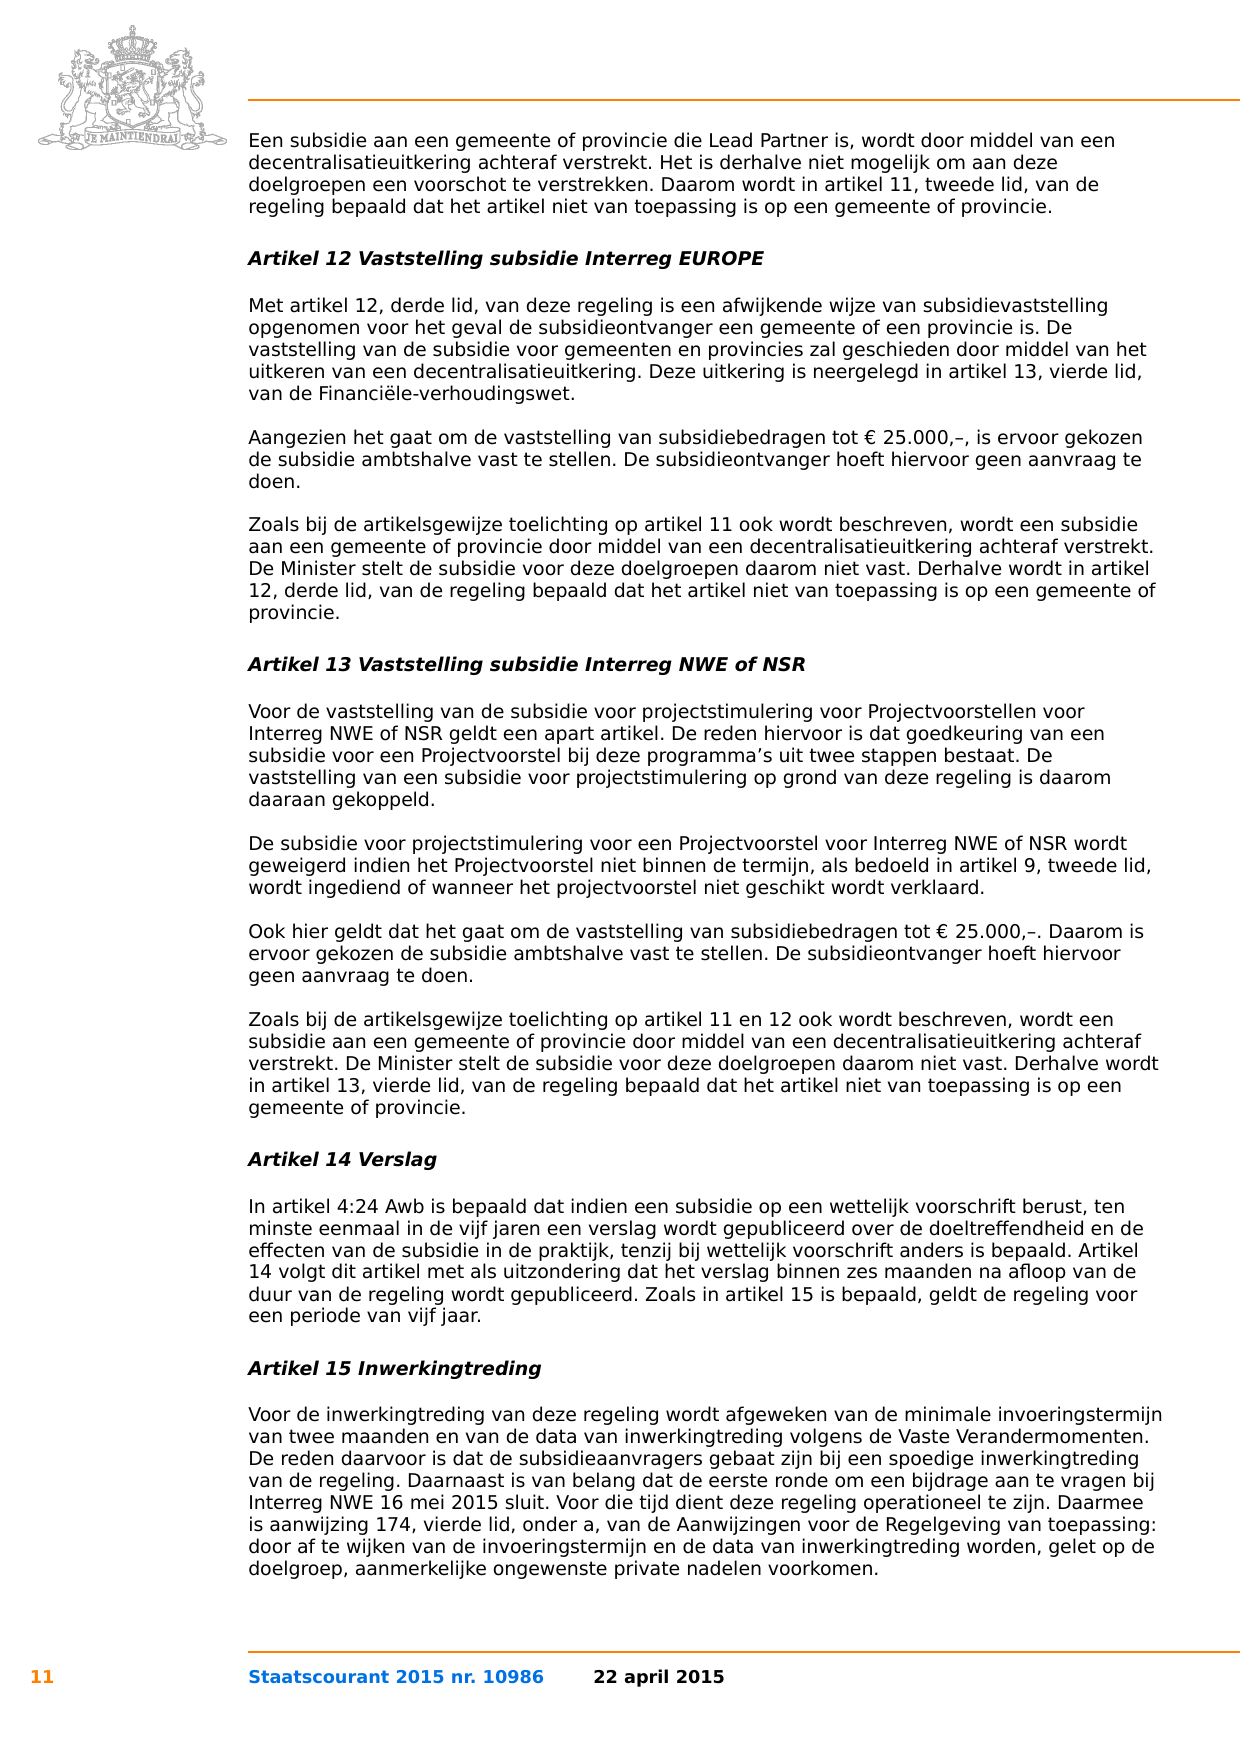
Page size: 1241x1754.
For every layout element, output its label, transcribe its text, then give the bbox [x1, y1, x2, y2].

subtitle Artikel 15 Inwerkingtreding [248, 1357, 1163, 1379]
text Voor de vaststelling van de subsidie voor projectstimulering voor Projectvoorstellen voor Interreg NWE of NSR geldt een apart artikel. De reden hiervoor is dat goedkeuring van een subsidie voor een Projectvoorstel bij deze programma’s uit twee stappen bestaat. De vaststelling van een subsidie voor projectstimulering op grond van deze regeling is daarom daaraan gekoppeld. [248, 701, 1163, 811]
text Zoals bij de artikelsgewijze toelichting op artikel 11 en 12 ook wordt beschreven, wordt een subsidie aan een gemeente of provincie door middel van een decentralisatieuitkering achteraf verstrekt. De Minister stelt de subsidie voor deze doelgroepen daarom niet vast. Derhalve wordt in artikel 13, vierde lid, van de regeling bepaald dat het artikel niet van toepassing is op een gemeente of provincie. [248, 1009, 1163, 1118]
text Met artikel 12, derde lid, van deze regeling is een afwijkende wijze van subsidievaststelling opgenomen voor het geval de subsidieontvanger een gemeente of een provincie is. De vaststelling van de subsidie voor gemeenten en provincies zal geschieden door middel van het uitkeren van een decentralisatieuitkering. Deze uitkering is neergelegd in artikel 13, vierde lid, van de Financiële-verhoudingswet. [248, 295, 1163, 405]
text Voor de inwerkingtreding van deze regeling wordt afgeweken van de minimale invoeringstermijn van twee maanden en van de data van inwerkingtreding volgens de Vaste Verandermomenten. De reden daarvoor is dat de subsidieaanvragers gebaat zijn bij een spoedige inwerkingtreding van de regeling. Daarnaast is van belang dat de eerste ronde om een bijdrage aan te vragen bij Interreg NWE 16 mei 2015 sluit. Voor die tijd dient deze regeling operationeel te zijn. Daarmee is aanwijzing 174, vierde lid, onder a, van de Aanwijzingen voor de Regelgeving van toepassing: door af te wijken van de invoeringstermijn en de data van inwerkingtreding worden, gelet op de doelgroep, aanmerkelijke ongewenste private nadelen voorkomen. [248, 1404, 1163, 1580]
text Een subsidie aan een gemeente of provincie die Lead Partner is, wordt door middel van een decentralisatieuitkering achteraf verstrekt. Het is derhalve niet mogelijk om aan deze doelgroepen een voorschot te verstrekken. Daarom wordt in artikel 11, tweede lid, van de regeling bepaald dat het artikel niet van toepassing is op een gemeente of provincie. [248, 130, 1163, 218]
text Zoals bij de artikelsgewijze toelichting op artikel 11 ook wordt beschreven, wordt een subsidie aan een gemeente of provincie door middel van een decentralisatieuitkering achteraf verstrekt. De Minister stelt de subsidie voor deze doelgroepen daarom niet vast. Derhalve wordt in artikel 12, derde lid, van de regeling bepaald dat het artikel niet van toepassing is op een gemeente of provincie. [248, 514, 1163, 624]
text Aangezien het gaat om de vaststelling van subsidiebedragen tot € 25.000,–, is ervoor gekozen de subsidie ambtshalve vast te stellen. De subsidieontvanger hoeft hiervoor geen aanvraag te doen. [248, 427, 1163, 492]
subtitle Artikel 13 Vaststelling subsidie Interreg NWE of NSR [248, 654, 1163, 676]
subtitle Artikel 12 Vaststelling subsidie Interreg EUROPE [248, 248, 1163, 270]
text In artikel 4:24 Awb is bepaald dat indien een subsidie op een wettelijk voorschrift berust, ten minste eenmaal in de vijf jaren een verslag wordt gepubliceerd over de doeltreffendheid en de effecten van de subsidie in de praktijk, tenzij bij wettelijk voorschrift anders is bepaald. Artikel 14 volgt dit artikel met als uitzondering dat het verslag binnen zes maanden na afloop van de duur van de regeling wordt gepubliceerd. Zoals in artikel 15 is bepaald, geldt de regeling voor een periode van vijf jaar. [248, 1196, 1163, 1327]
text De subsidie voor projectstimulering voor een Projectvoorstel voor Interreg NWE of NSR wordt geweigerd indien het Projectvoorstel niet binnen de termijn, als bedoeld in artikel 9, tweede lid, wordt ingediend of wanneer het projectvoorstel niet geschikt wordt verklaard. [248, 833, 1163, 899]
picture [38, 25, 227, 150]
text Ook hier geldt dat het gaat om de vaststelling van subsidiebedragen tot € 25.000,–. Daarom is ervoor gekozen de subsidie ambtshalve vast te stellen. De subsidieontvanger hoeft hiervoor geen aanvraag te doen. [248, 921, 1163, 987]
subtitle Artikel 14 Verslag [248, 1148, 1163, 1171]
